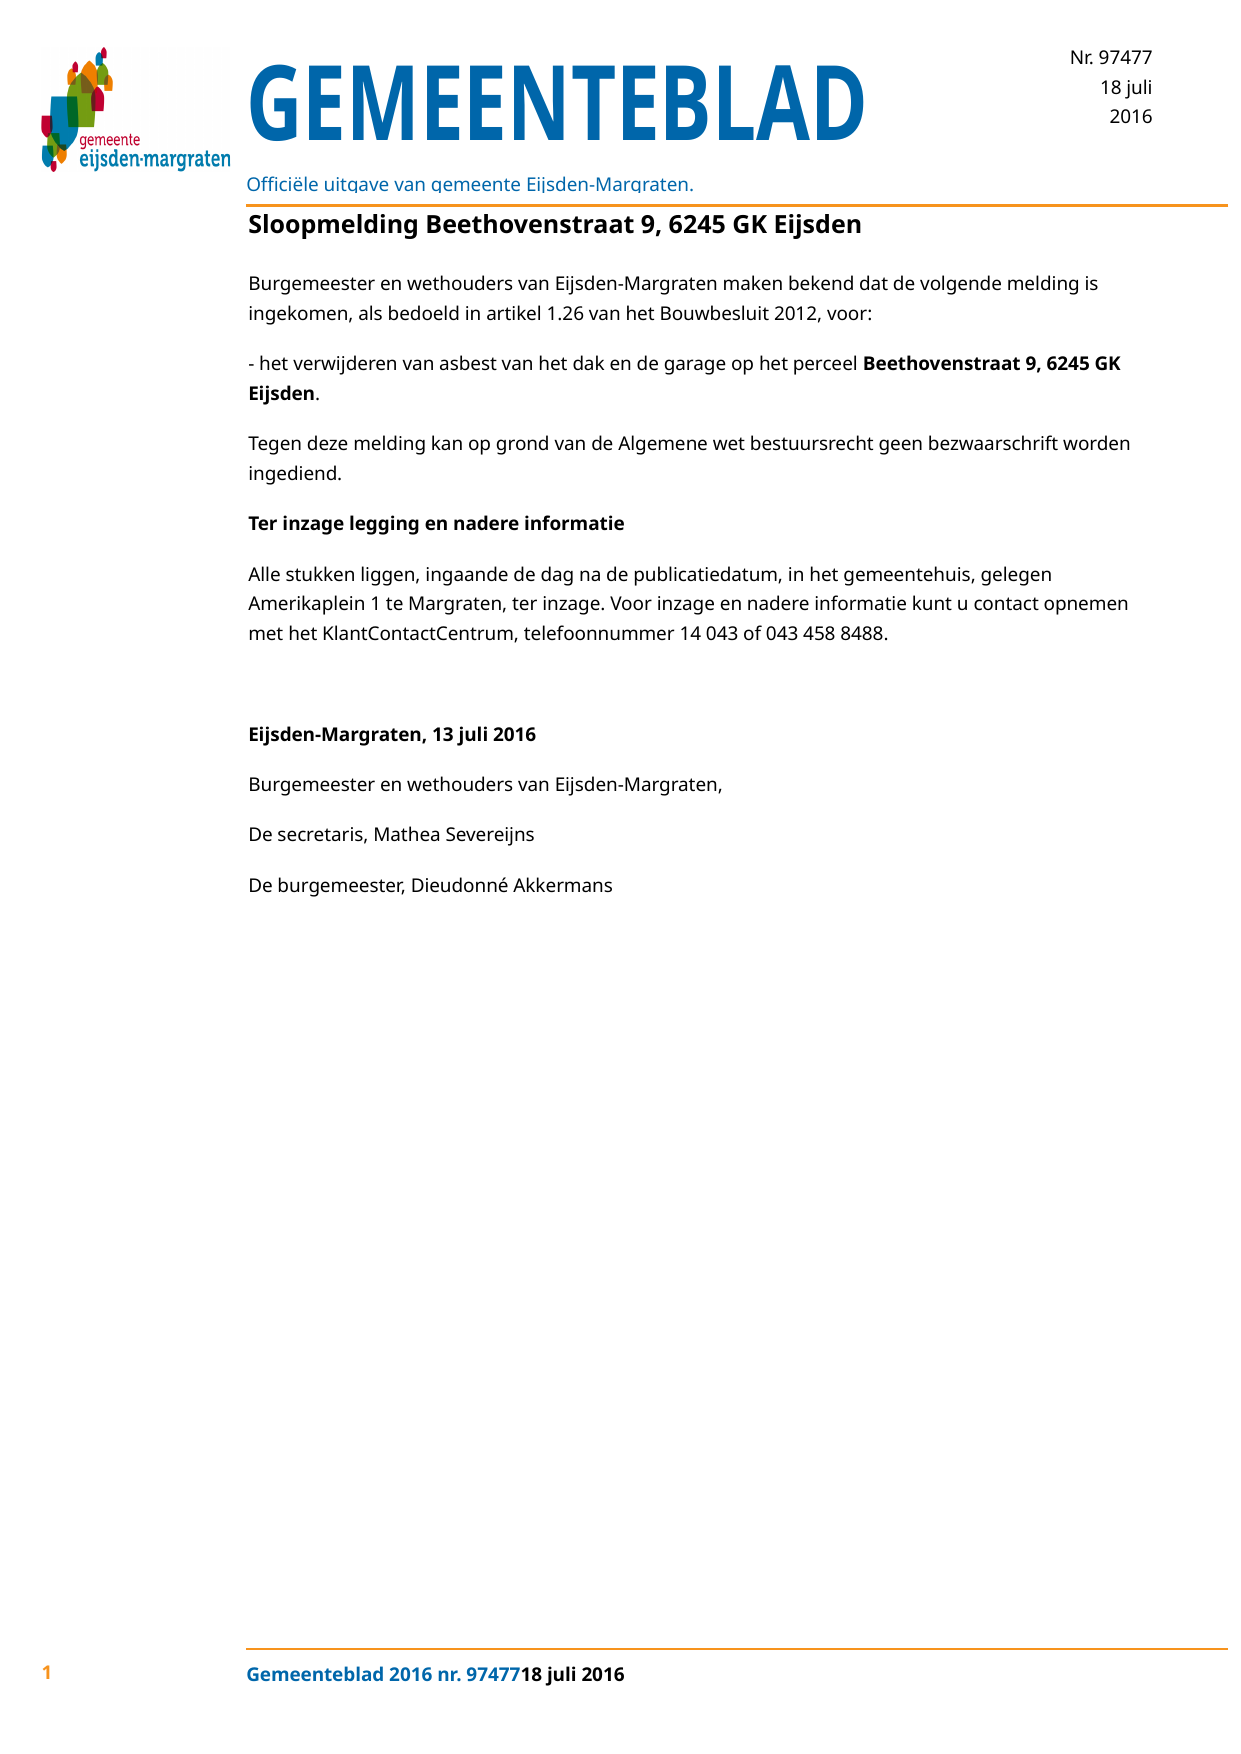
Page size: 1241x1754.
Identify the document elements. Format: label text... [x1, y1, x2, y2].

text Ter inzage legging en nadere informatie [248, 510, 1152, 536]
text De secretaris, Mathea Severeijns [248, 822, 1152, 847]
text - het verwijderen van asbest van het dak en de garage op het perceel Beethovenstraat 9, 6245 GK Eijsden. [248, 350, 1152, 406]
text Sloopmelding Beethovenstraat 9, 6245 GK Eijsden [248, 207, 1152, 241]
text Burgemeester en wethouders van Eijsden-Margraten, [248, 771, 1152, 797]
text Eijsden-Margraten, 13 juli 2016 [248, 721, 1152, 746]
text Tegen deze melding kan op grond van de Algemene wet bestuursrecht geen bezwaarschrift worden ingediend. [248, 430, 1152, 486]
picture [41, 47, 231, 172]
text Alle stukken liggen, ingaande de dag na de publicatiedatum, in het gemeentehuis, gelegen Amerikaplein 1 te Margraten, ter inzage. Voor inzage en nadere informatie kunt u contact opnemen met het KlantContactCentrum, telefoonnummer 14 043 of 043 458 8488. [248, 561, 1152, 646]
text Burgemeester en wethouders van Eijsden-Margraten maken bekend dat de volgende melding is ingekomen, als bedoeld in artikel 1.26 van het Bouwbesluit 2012, voor: [248, 270, 1152, 326]
text De burgemeester, Dieudonné Akkermans [248, 872, 1152, 898]
